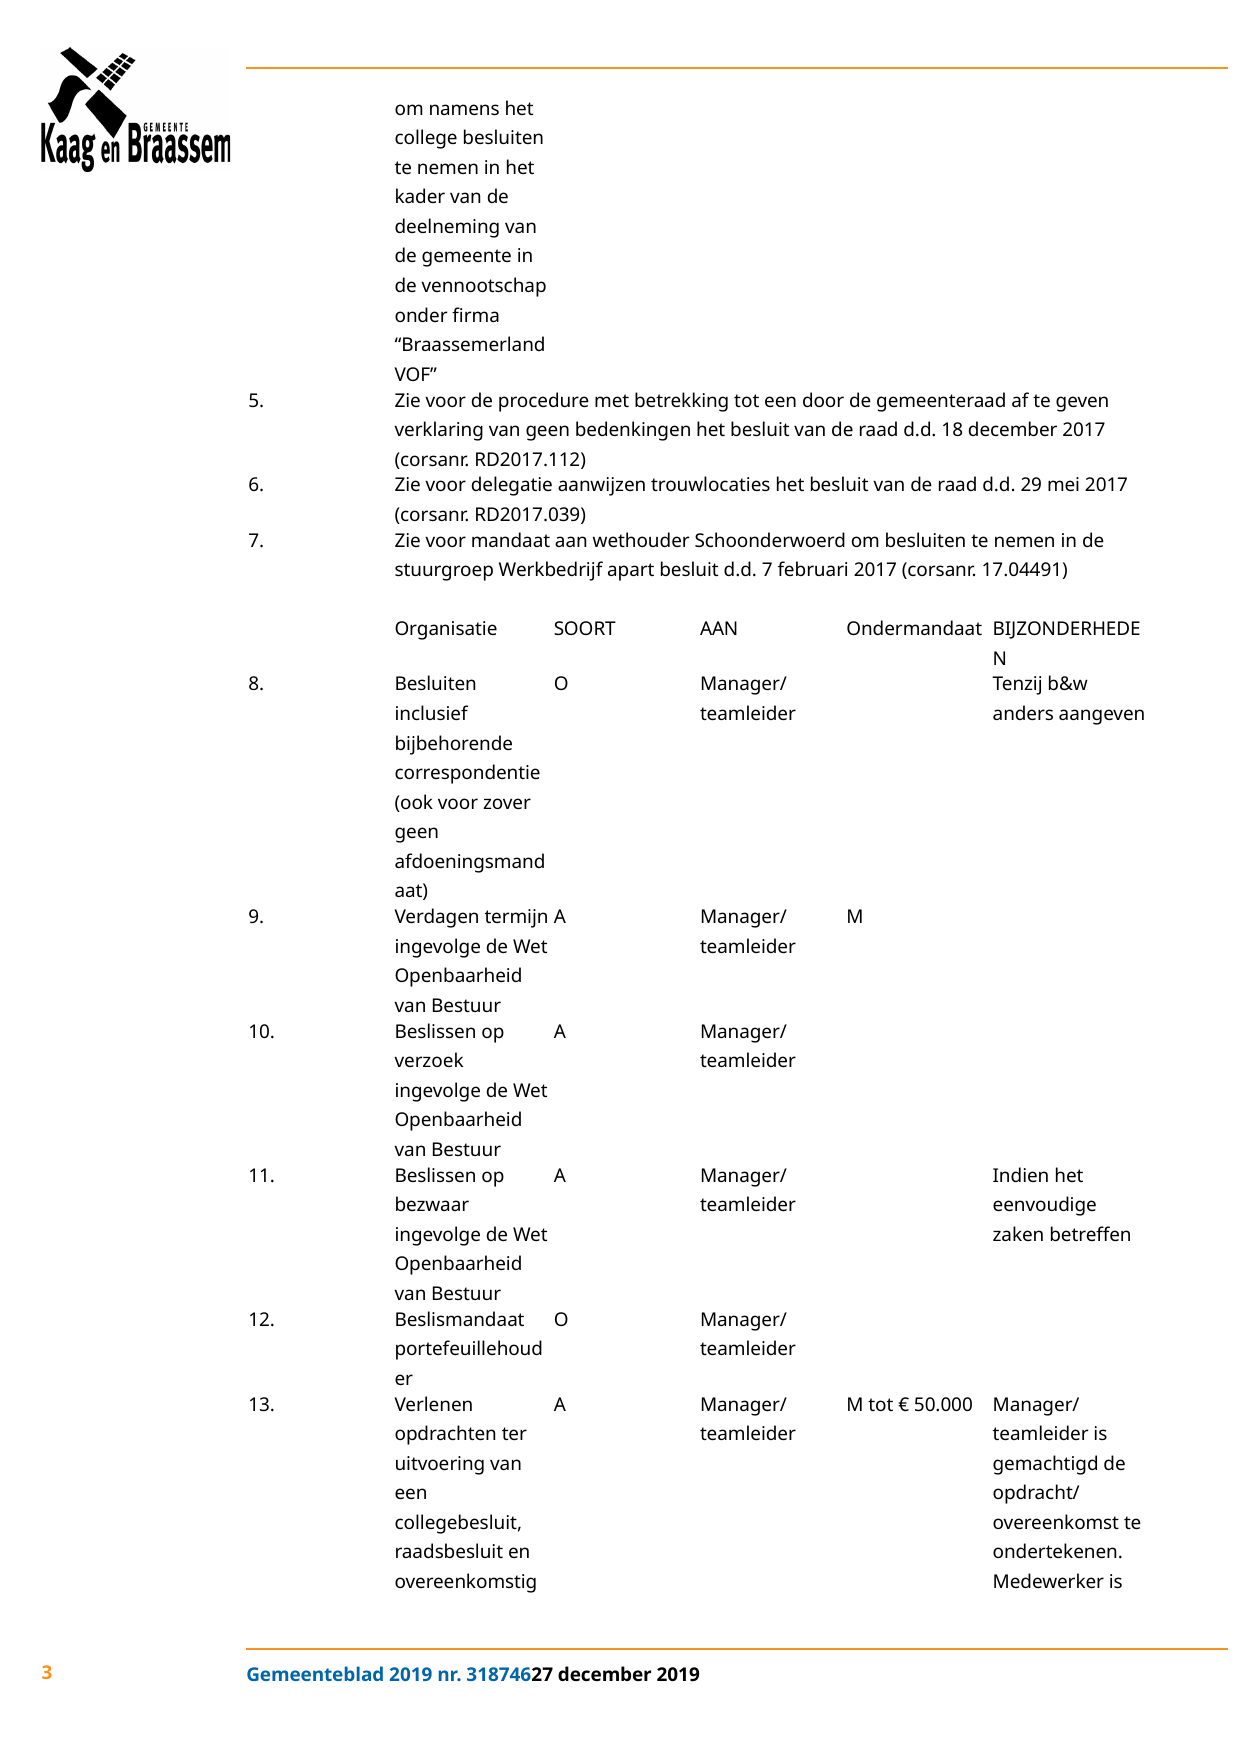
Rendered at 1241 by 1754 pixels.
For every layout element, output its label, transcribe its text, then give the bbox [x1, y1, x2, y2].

table_header SOORT [554, 615, 700, 671]
table_cell Manager/ teamleider [700, 903, 846, 1018]
table_cell O [554, 671, 700, 903]
table_cell 10. [248, 1018, 394, 1162]
table_cell A [554, 1162, 700, 1306]
table_cell A [554, 1018, 700, 1162]
table_cell [554, 95, 700, 387]
table_cell [846, 1162, 992, 1306]
table_header Ondermandaat [846, 615, 992, 671]
table_cell [846, 1018, 992, 1162]
table_cell [700, 95, 846, 387]
picture [41, 47, 231, 172]
table_cell 11. [248, 1162, 394, 1306]
table_cell [993, 95, 1152, 387]
table_cell [846, 1306, 992, 1391]
table_cell A [554, 903, 700, 1018]
table_cell [993, 903, 1152, 1018]
table_cell Manager/ teamleider [700, 1306, 846, 1391]
table_cell Beslissen op verzoek ingevolge de Wet Openbaarheid van Bestuur [394, 1018, 553, 1162]
table_cell Manager/teamleider is gemachtigd de opdracht/ overeenkomst te ondertekenen. Medewerker is [993, 1391, 1152, 1594]
table_header [248, 615, 394, 671]
table_cell Beslissen op bezwaar ingevolge de Wet Openbaarheid van Bestuur [394, 1162, 553, 1306]
table_cell Tenzij b&w anders aangeven [993, 671, 1152, 903]
table_cell M [846, 903, 992, 1018]
table_cell Zie voor mandaat aan wethouder Schoonderwoerd om besluiten te nemen in de stuurgroep Werkbedrijf apart besluit d.d. 7 februari 2017 (corsanr. 17.04491) [394, 527, 1152, 582]
table_cell [846, 671, 992, 903]
table_cell [993, 1018, 1152, 1162]
table_cell om namens het college besluiten te nemen in het kader van de deelneming van de gemeente in de vennootschap onder firma “Braassemerland VOF” [394, 95, 553, 387]
table_cell Zie voor de procedure met betrekking tot een door de gemeenteraad af te geven verklaring van geen bedenkingen het besluit van de raad d.d. 18 december 2017 (corsanr. RD2017.112) [394, 387, 1152, 472]
table_cell Indien het eenvoudige zaken betreffen [993, 1162, 1152, 1306]
table_cell 6. [248, 472, 394, 527]
table_cell 13. [248, 1391, 394, 1594]
table_cell 5. [248, 387, 394, 472]
table_cell Zie voor delegatie aanwijzen trouwlocaties het besluit van de raad d.d. 29 mei 2017 (corsanr. RD2017.039) [394, 472, 1152, 527]
table_cell O [554, 1306, 700, 1391]
table_cell [846, 95, 992, 387]
table_cell 12. [248, 1306, 394, 1391]
table_cell [993, 1306, 1152, 1391]
table_cell Verlenen opdrachten ter uitvoering van een collegebesluit, raadsbesluit en overeenkomstig [394, 1391, 553, 1594]
table_cell Manager/ teamleider [700, 671, 846, 903]
table_header BIJZONDERHEDEN [993, 615, 1152, 671]
table_cell 9. [248, 903, 394, 1018]
table_cell A [554, 1391, 700, 1594]
table_cell Manager/ teamleider [700, 1018, 846, 1162]
table_cell Besluiten inclusief bijbehorende correspondentie (ook voor zover geen afdoeningsmandaat) [394, 671, 553, 903]
table_header Organisatie [394, 615, 553, 671]
table_cell Verdagen termijn ingevolge de Wet Openbaarheid van Bestuur [394, 903, 553, 1018]
table_cell M tot € 50.000 [846, 1391, 992, 1594]
table_header AAN [700, 615, 846, 671]
table_cell [248, 95, 394, 387]
table_cell Manager/ teamleider [700, 1391, 846, 1594]
table_cell 8. [248, 671, 394, 903]
table_cell 7. [248, 527, 394, 582]
table_cell Manager/ teamleider [700, 1162, 846, 1306]
table_cell Beslismandaat portefeuillehouder [394, 1306, 553, 1391]
